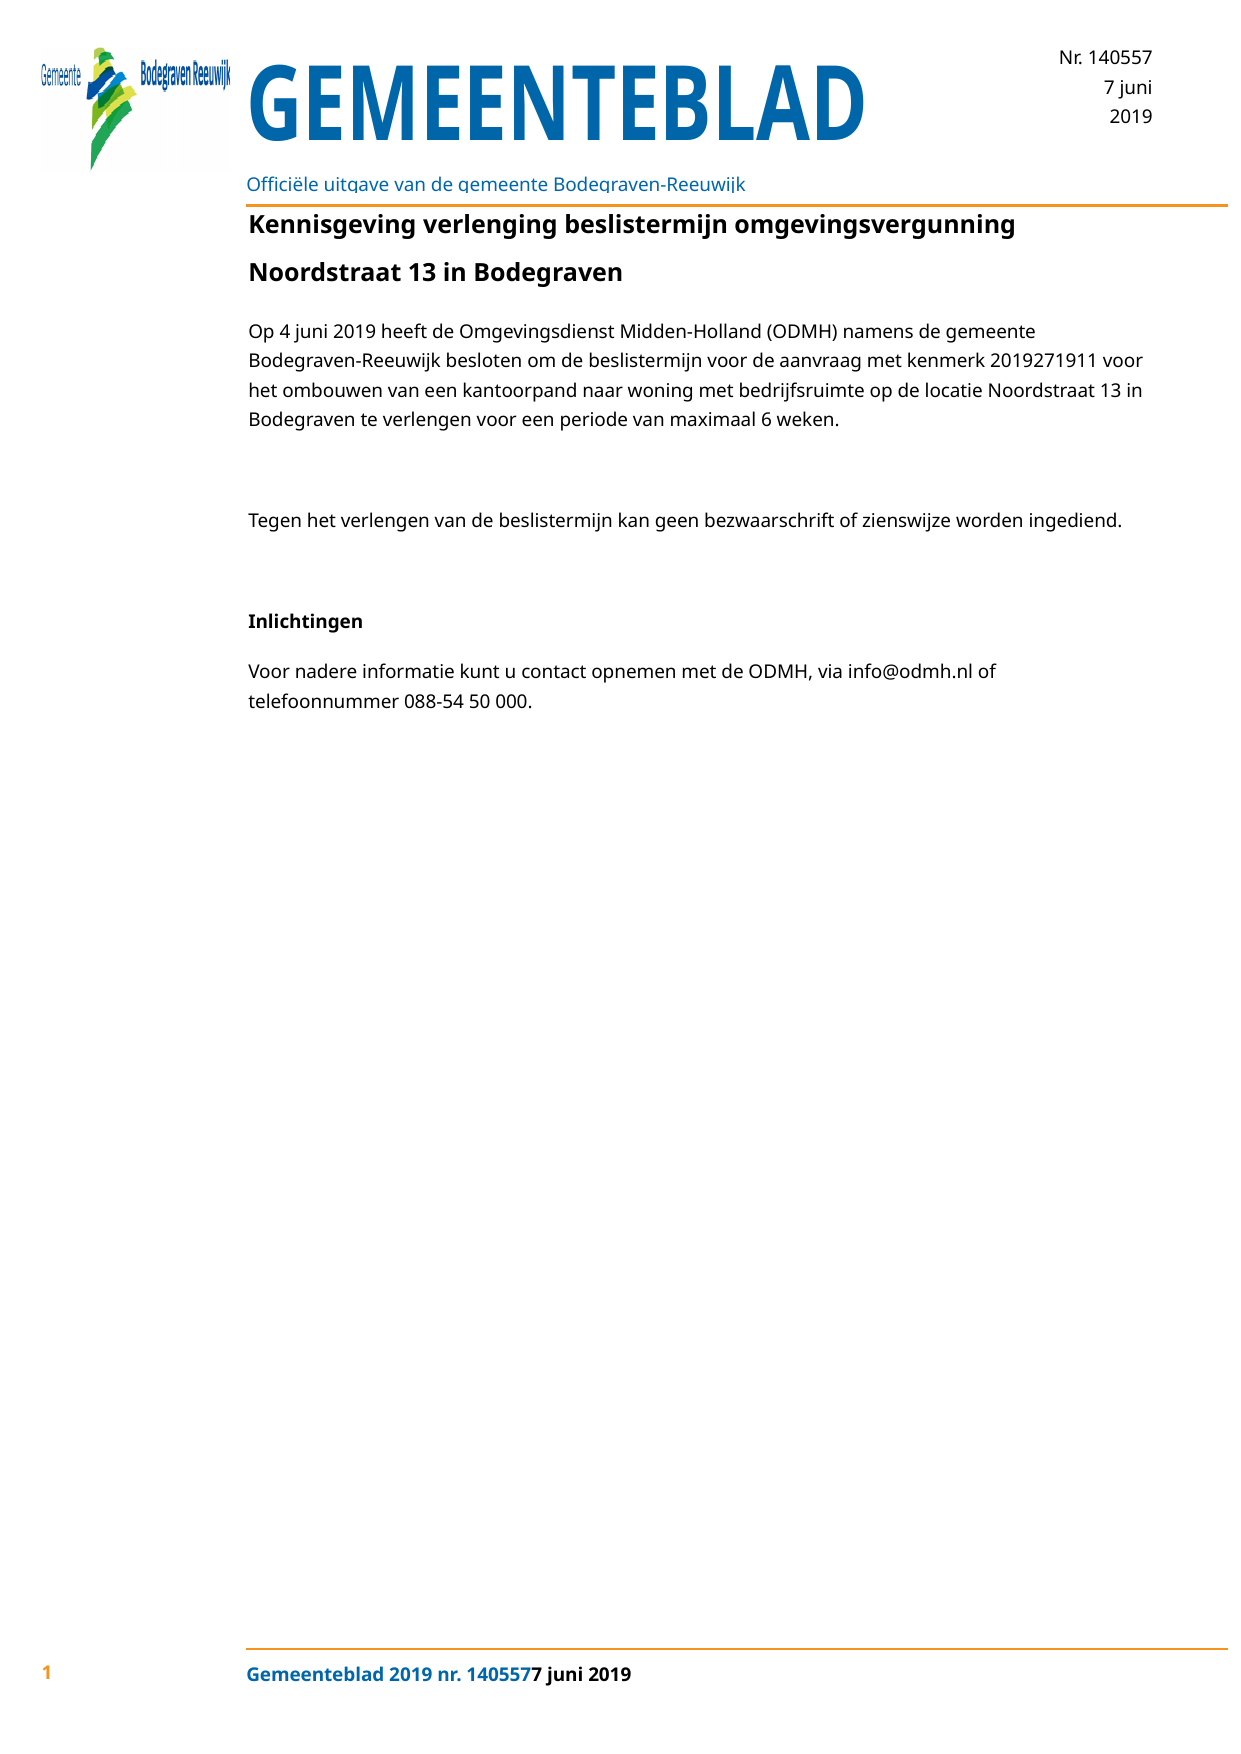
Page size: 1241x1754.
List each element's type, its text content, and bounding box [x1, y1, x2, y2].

text Op 4 juni 2019 heeft de Omgevingsdienst Midden-Holland (ODMH) namens de gemeente Bodegraven-Reeuwijk besloten om de beslistermijn voor de aanvraag met kenmerk 2019271911 voor het ombouwen van een kantoorpand naar woning met bedrijfsruimte op de locatie Noordstraat 13 in Bodegraven te verlengen voor een periode van maximaal 6 weken. [248, 318, 1152, 432]
text Kennisgeving verlenging beslistermijn omgevingsvergunning Noordstraat 13 in Bodegraven [248, 207, 1152, 288]
text Voor nadere informatie kunt u contact opnemen met de ODMH, via info@odmh.nl of telefoonnummer 088-54 50 000. [248, 659, 1152, 714]
picture [41, 47, 231, 172]
text Inlichtingen [248, 608, 1152, 634]
text Tegen het verlengen van de beslistermijn kan geen bezwaarschrift of zienswijze worden ingediend. [248, 507, 1152, 533]
